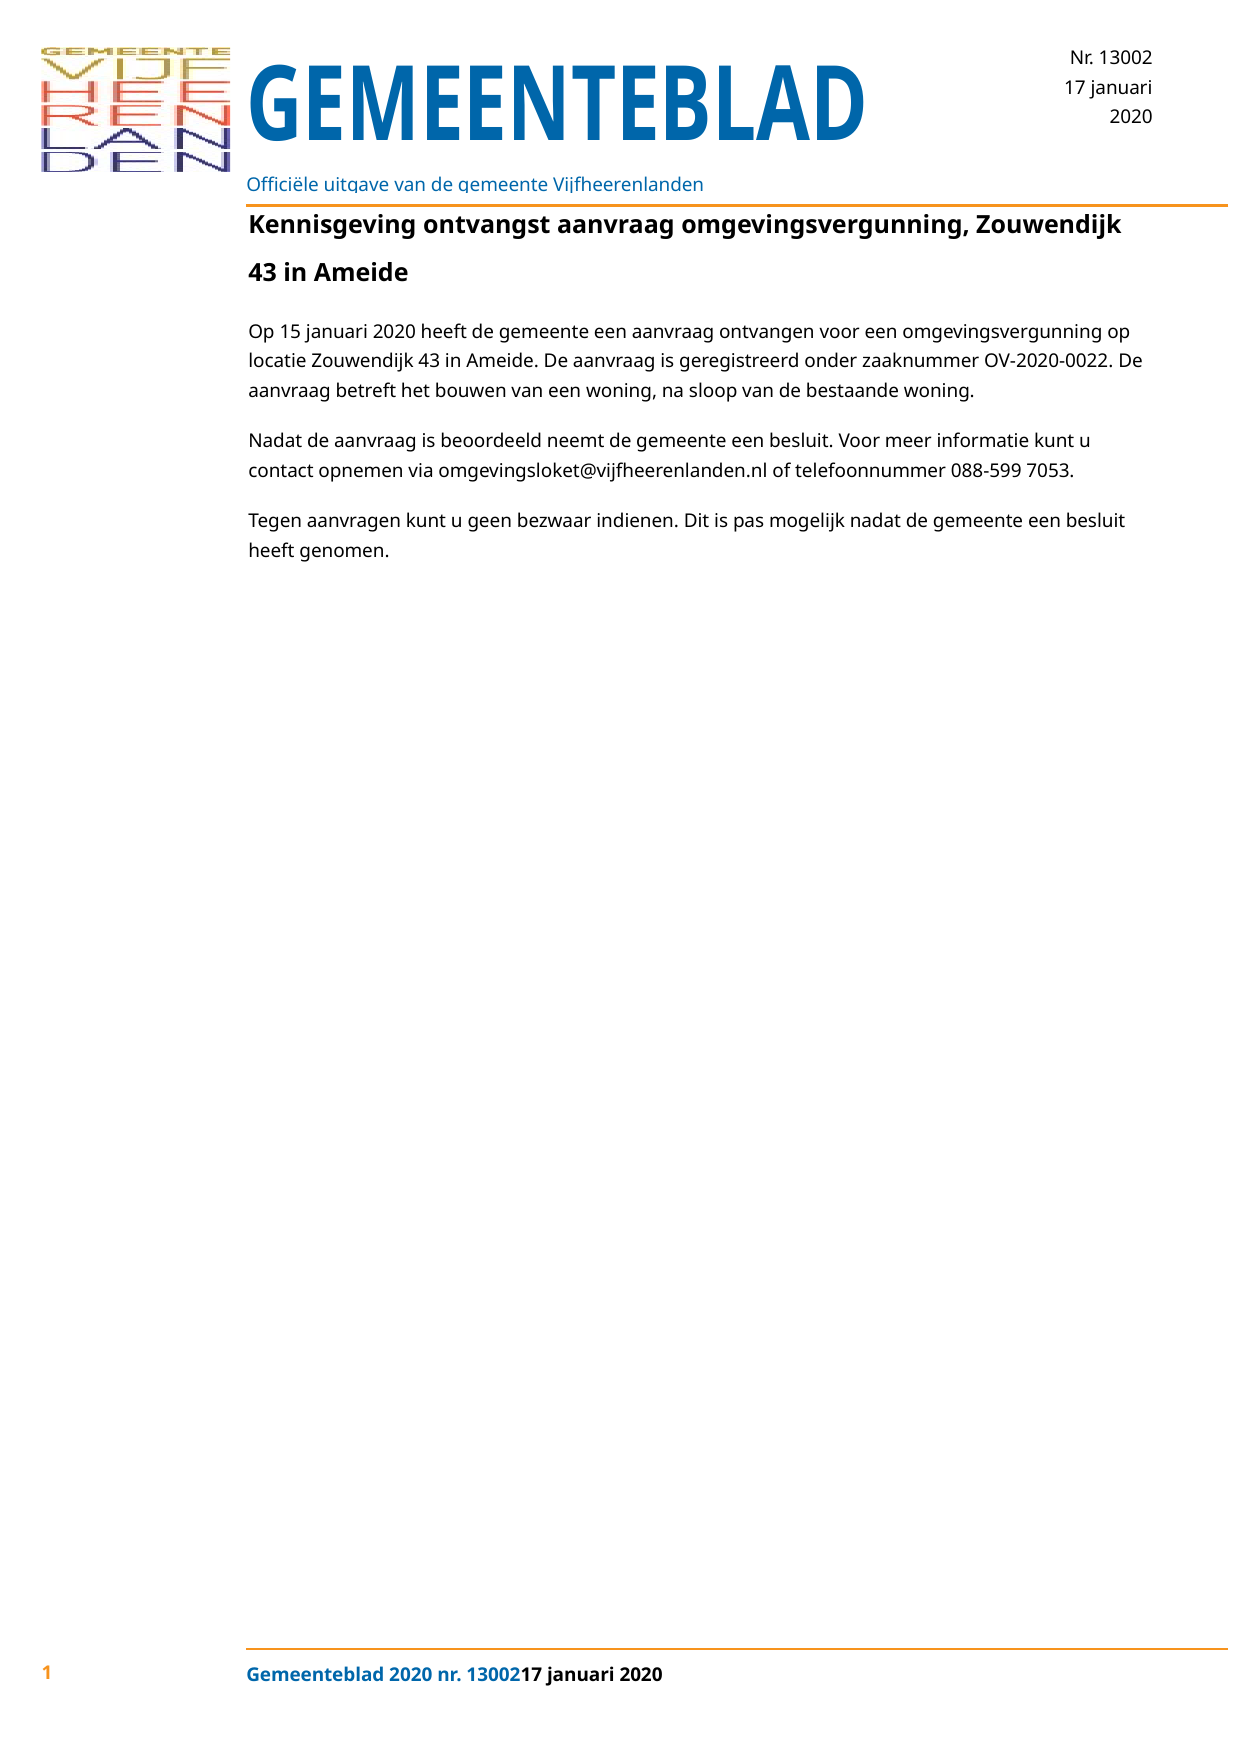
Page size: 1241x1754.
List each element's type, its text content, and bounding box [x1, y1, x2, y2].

text Op 15 januari 2020 heeft de gemeente een aanvraag ontvangen voor een omgevingsvergunning op locatie Zouwendijk 43 in Ameide. De aanvraag is geregistreerd onder zaaknummer OV-2020-0022. De aanvraag betreft het bouwen van een woning, na sloop van de bestaande woning. [248, 318, 1152, 403]
text Tegen aanvragen kunt u geen bezwaar indienen. Dit is pas mogelijk nadat de gemeente een besluit heeft genomen. [248, 507, 1152, 563]
text Kennisgeving ontvangst aanvraag omgevingsvergunning, Zouwendijk 43 in Ameide [248, 207, 1152, 288]
picture [41, 47, 231, 172]
text Nadat de aanvraag is beoordeeld neemt de gemeente een besluit. Voor meer informatie kunt u contact opnemen via omgevingsloket@vijfheerenlanden.nl of telefoonnummer 088-599 7053. [248, 427, 1152, 483]
